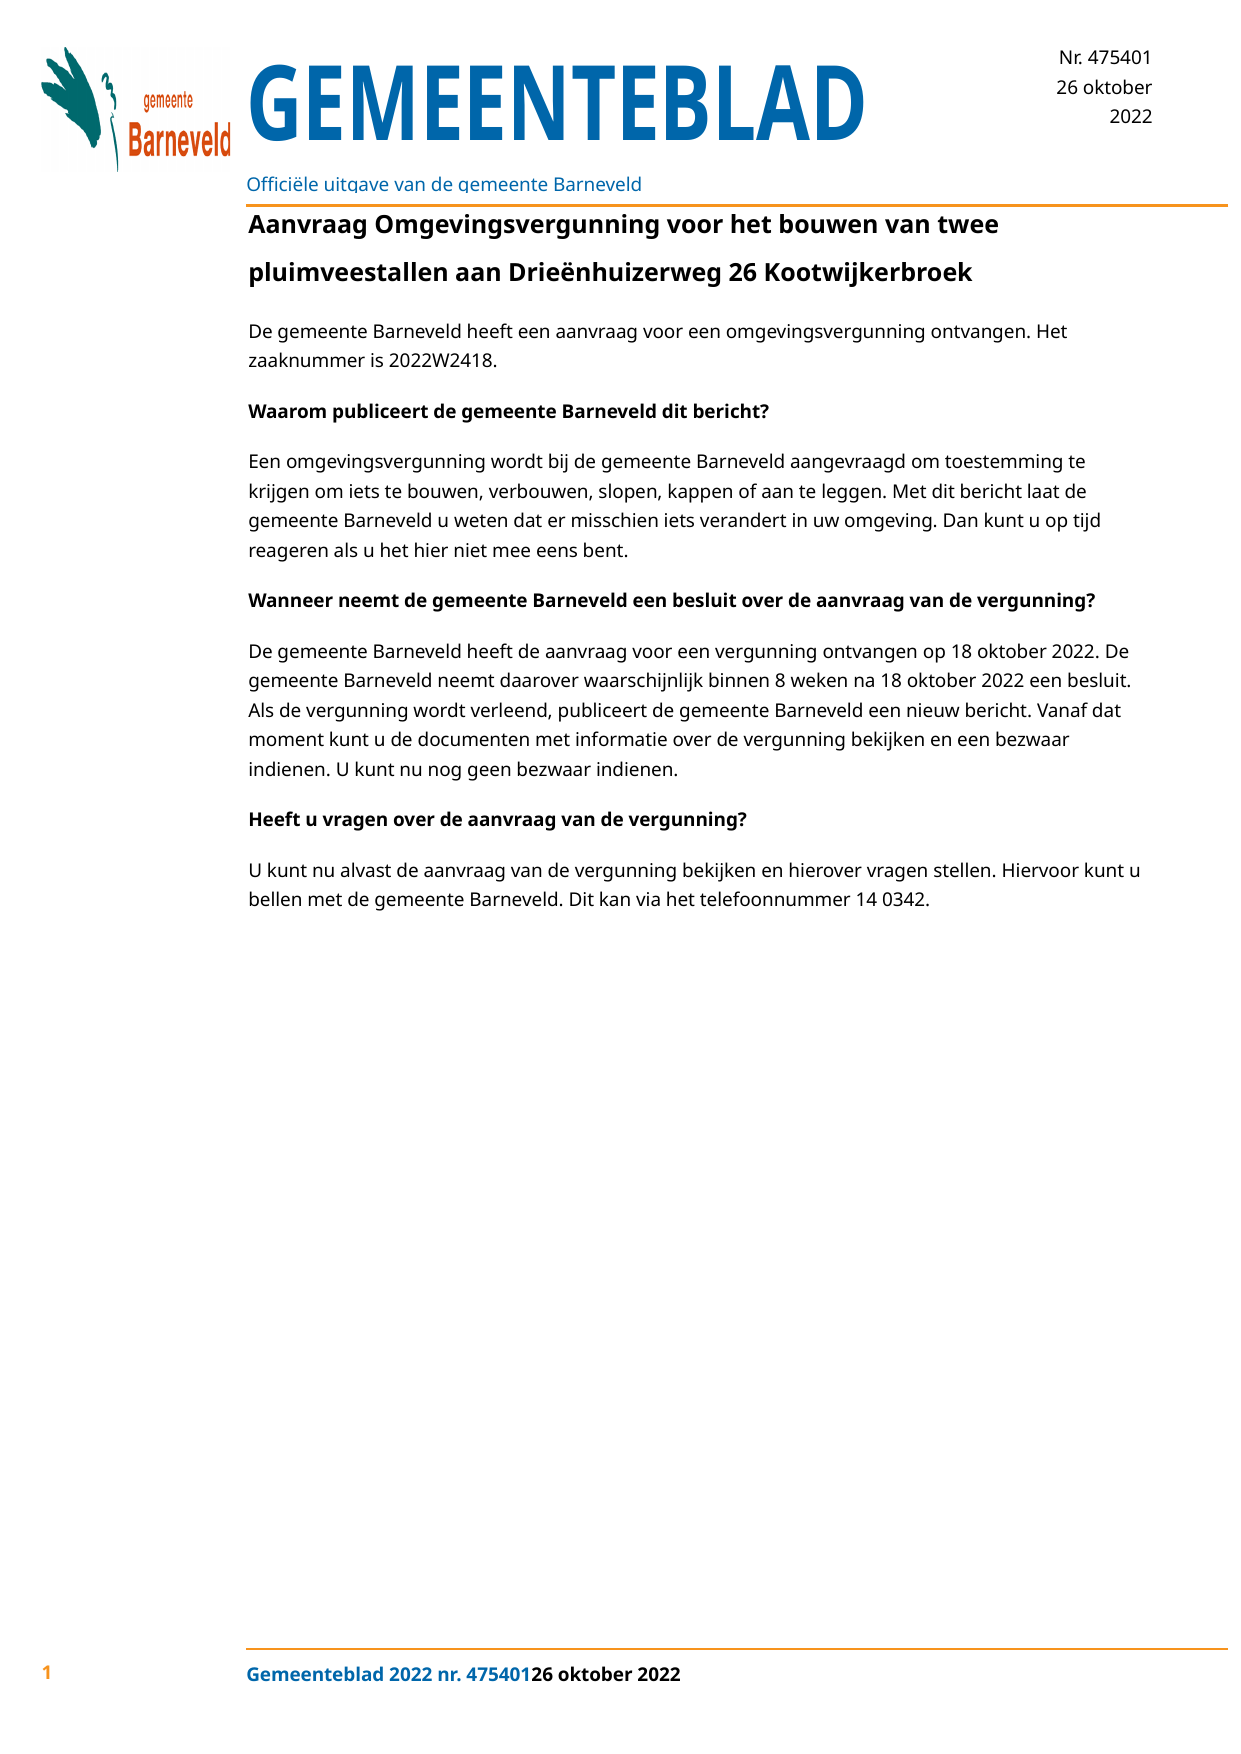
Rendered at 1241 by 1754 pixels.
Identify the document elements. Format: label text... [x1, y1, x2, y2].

text Een omgevingsvergunning wordt bij de gemeente Barneveld aangevraagd om toestemming te krijgen om iets te bouwen, verbouwen, slopen, kappen of aan te leggen. Met dit bericht laat de gemeente Barneveld u weten dat er misschien iets verandert in uw omgeving. Dan kunt u op tijd reageren als u het hier niet mee eens bent. [248, 448, 1152, 563]
text Wanneer neemt de gemeente Barneveld een besluit over de aanvraag van de vergunning? [248, 587, 1152, 613]
text Aanvraag Omgevingsvergunning voor het bouwen van twee pluimveestallen aan Drieënhuizerweg 26 Kootwijkerbroek [248, 207, 1152, 288]
text De gemeente Barneveld heeft de aanvraag voor een vergunning ontvangen op 18 oktober 2022. De gemeente Barneveld neemt daarover waarschijnlijk binnen 8 weken na 18 oktober 2022 een besluit. Als de vergunning wordt verleend, publiceert de gemeente Barneveld een nieuw bericht. Vanaf dat moment kunt u de documenten met informatie over de vergunning bekijken en een bezwaar indienen. U kunt nu nog geen bezwaar indienen. [248, 638, 1152, 782]
text U kunt nu alvast de aanvraag van de vergunning bekijken en hierover vragen stellen. Hiervoor kunt u bellen met de gemeente Barneveld. Dit kan via het telefoonnummer 14 0342. [248, 857, 1152, 912]
picture [41, 47, 231, 172]
text Heeft u vragen over de aanvraag van de vergunning? [248, 807, 1152, 832]
text Waarom publiceert de gemeente Barneveld dit bericht? [248, 398, 1152, 424]
text De gemeente Barneveld heeft een aanvraag voor een omgevingsvergunning ontvangen. Het zaaknummer is 2022W2418. [248, 318, 1152, 373]
